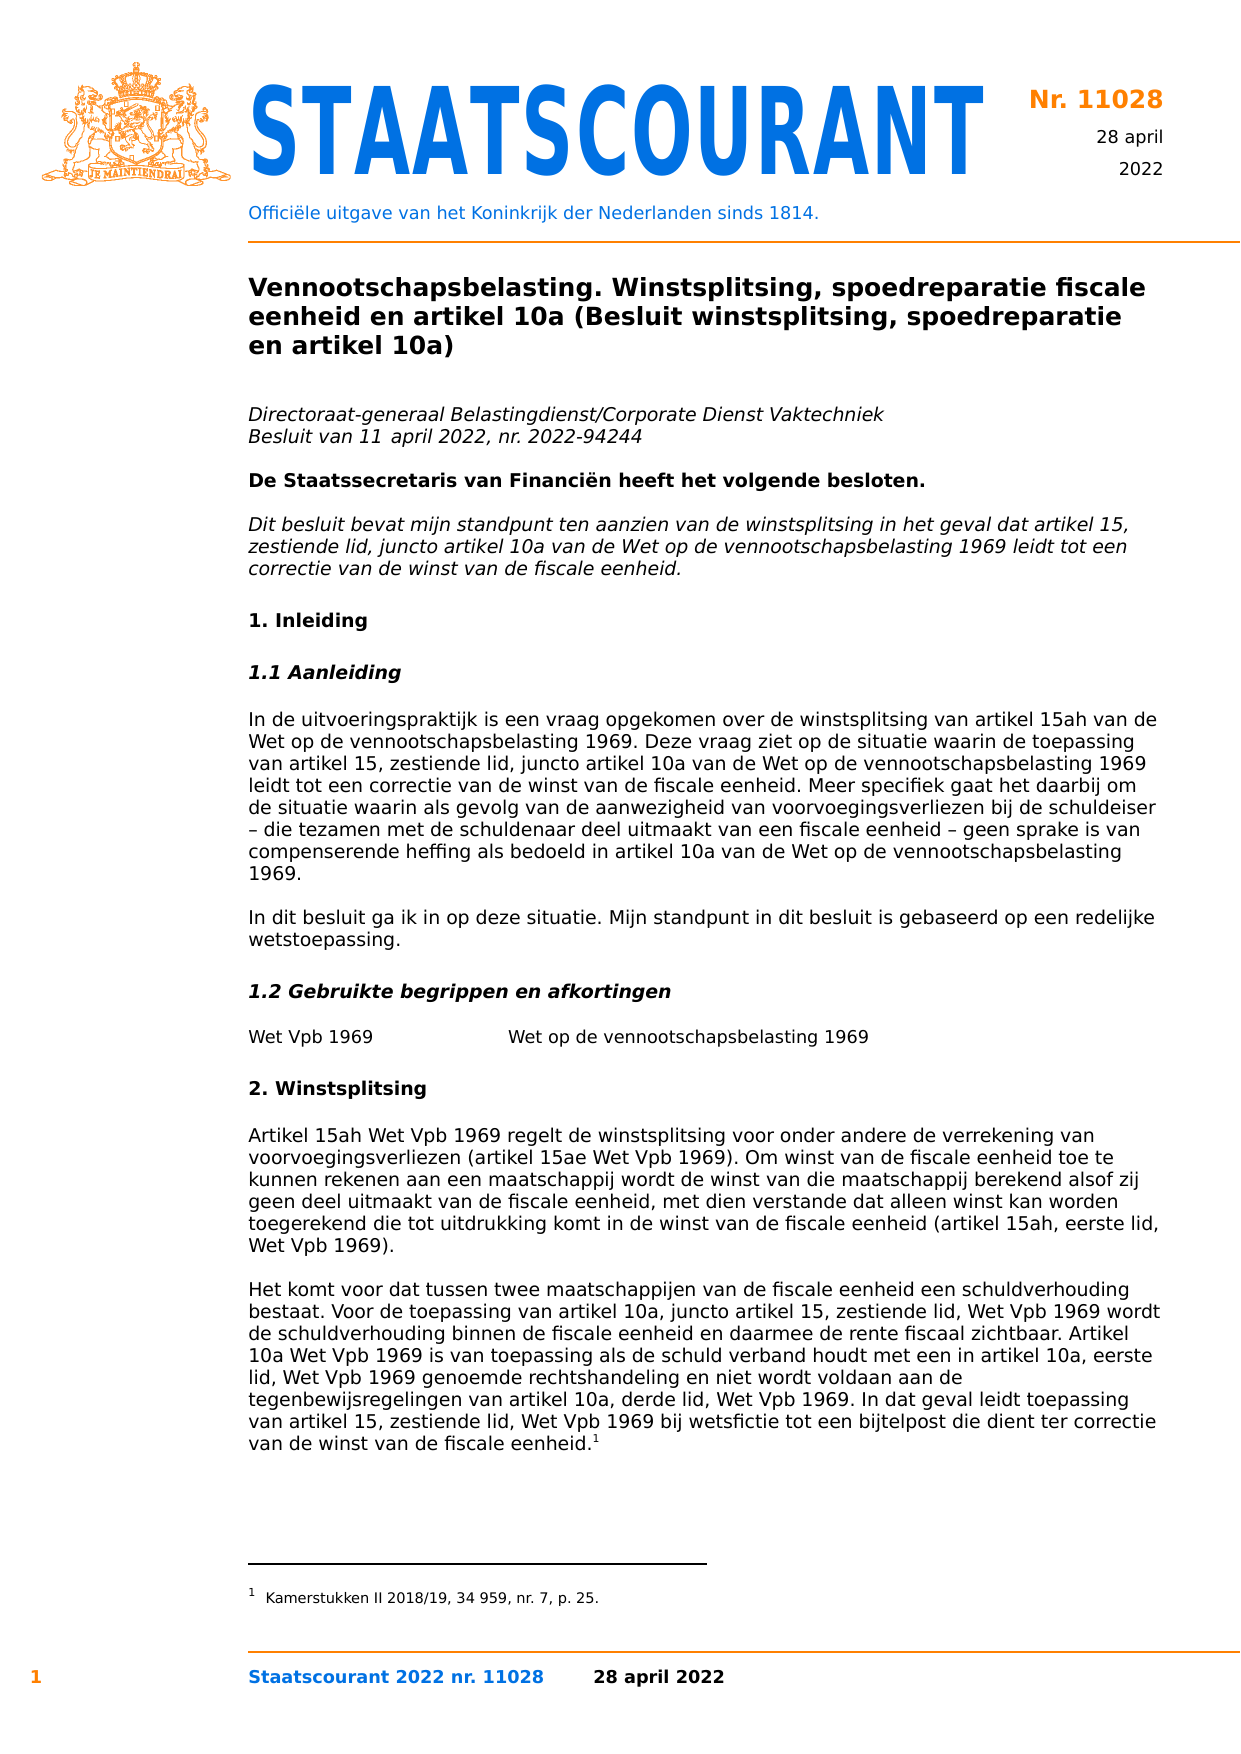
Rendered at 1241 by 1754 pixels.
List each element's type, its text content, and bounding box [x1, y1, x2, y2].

text Directoraat-generaal Belastingdienst/Corporate Dienst Vaktechniek [248, 404, 1163, 426]
text Artikel 15ah Wet Vpb 1969 regelt de winstsplitsing voor onder andere de verrekening van voorvoegingsverliezen (artikel 15ae Wet Vpb 1969). Om winst van de fiscale eenheid toe te kunnen rekenen aan een maatschappij wordt de winst van die maatschappij berekend alsof zij geen deel uitmaakt van de fiscale eenheid, met dien verstande dat alleen winst kan worden toegerekend die tot uitdrukking komt in de winst van de fiscale eenheid (artikel 15ah, eerste lid, Wet Vpb 1969). [248, 1125, 1163, 1257]
table_cell 2022 [998, 153, 1240, 203]
text In dit besluit ga ik in op deze situatie. Mijn standpunt in dit besluit is gebaseerd op een redelijke wetstoepassing. [248, 907, 1163, 951]
text Besluit van 11 april 2022, nr. 2022-94244 [248, 426, 1163, 448]
text Kamerstukken II 2018/19, 34 959, nr. 7, p. 25. [248, 1586, 1163, 1608]
text Dit besluit bevat mijn standpunt ten aanzien van de winstsplitsing in het geval dat artikel 15, zestiende lid, juncto artikel 10a van de Wet op de vennootschapsbelasting 1969 leidt tot een correctie van de winst van de fiscale eenheid. [248, 514, 1163, 580]
table_header STAATSCOURANT [248, 62, 998, 203]
table_cell 28 april [998, 121, 1240, 153]
table_header Nr. 11028 [998, 62, 1240, 121]
table_header Wet op de vennootschapsbelasting 1969 [502, 1028, 1163, 1048]
table_cell Officiële uitgave van het Koninkrijk der Nederlanden sinds 1814. [248, 203, 1240, 241]
text In de uitvoeringspraktijk is een vraag opgekomen over de winstsplitsing van artikel 15ah van de Wet op de vennootschapsbelasting 1969. Deze vraag ziet op de situatie waarin de toepassing van artikel 15, zestiende lid, juncto artikel 10a van de Wet op de vennootschapsbelasting 1969 leidt tot een correctie van de winst van de fiscale eenheid. Meer specifiek gaat het daarbij om de situatie waarin als gevolg van de aanwezigheid van voorvoegingsverliezen bij de schuldeiser – die tezamen met de schuldenaar deel uitmaakt van een fiscale eenheid – geen sprake is van compenserende heffing als bedoeld in artikel 10a van de Wet op de vennootschapsbelasting 1969. [248, 709, 1163, 885]
subtitle 1. Inleiding [248, 610, 1163, 632]
subtitle 1.1 Aanleiding [248, 662, 1163, 684]
text De Staatssecretaris van Financiën heeft het volgende besloten. [248, 470, 1163, 492]
picture [41, 62, 231, 186]
subtitle Vennootschapsbelasting. Winstsplitsing, spoedreparatie fiscale eenheid en artikel 10a (Besluit winstsplitsing, spoedreparatie en artikel 10a) [248, 273, 1163, 361]
subtitle 2. Winstsplitsing [248, 1078, 1163, 1100]
text Het komt voor dat tussen twee maatschappijen van de fiscale eenheid een schuldverhouding bestaat. Voor de toepassing van artikel 10a, juncto artikel 15, zestiende lid, Wet Vpb 1969 wordt de schuldverhouding binnen de fiscale eenheid en daarmee de rente fiscaal zichtbaar. Artikel 10a Wet Vpb 1969 is van toepassing als de schuld verband houdt met een in artikel 10a, eerste lid, Wet Vpb 1969 genoemde rechtshandeling en niet wordt voldaan aan de tegenbewijsregelingen van artikel 10a, derde lid, Wet Vpb 1969. In dat geval leidt toepassing van artikel 15, zestiende lid, Wet Vpb 1969 bij wetsfictie tot een bijtelpost die dient ter correctie van de winst van de fiscale eenheid. [248, 1279, 1163, 1455]
subtitle 1.2 Gebruikte begrippen en afkortingen [248, 981, 1163, 1002]
table_header Wet Vpb 1969 [248, 1028, 502, 1048]
table_header [25, 62, 248, 241]
